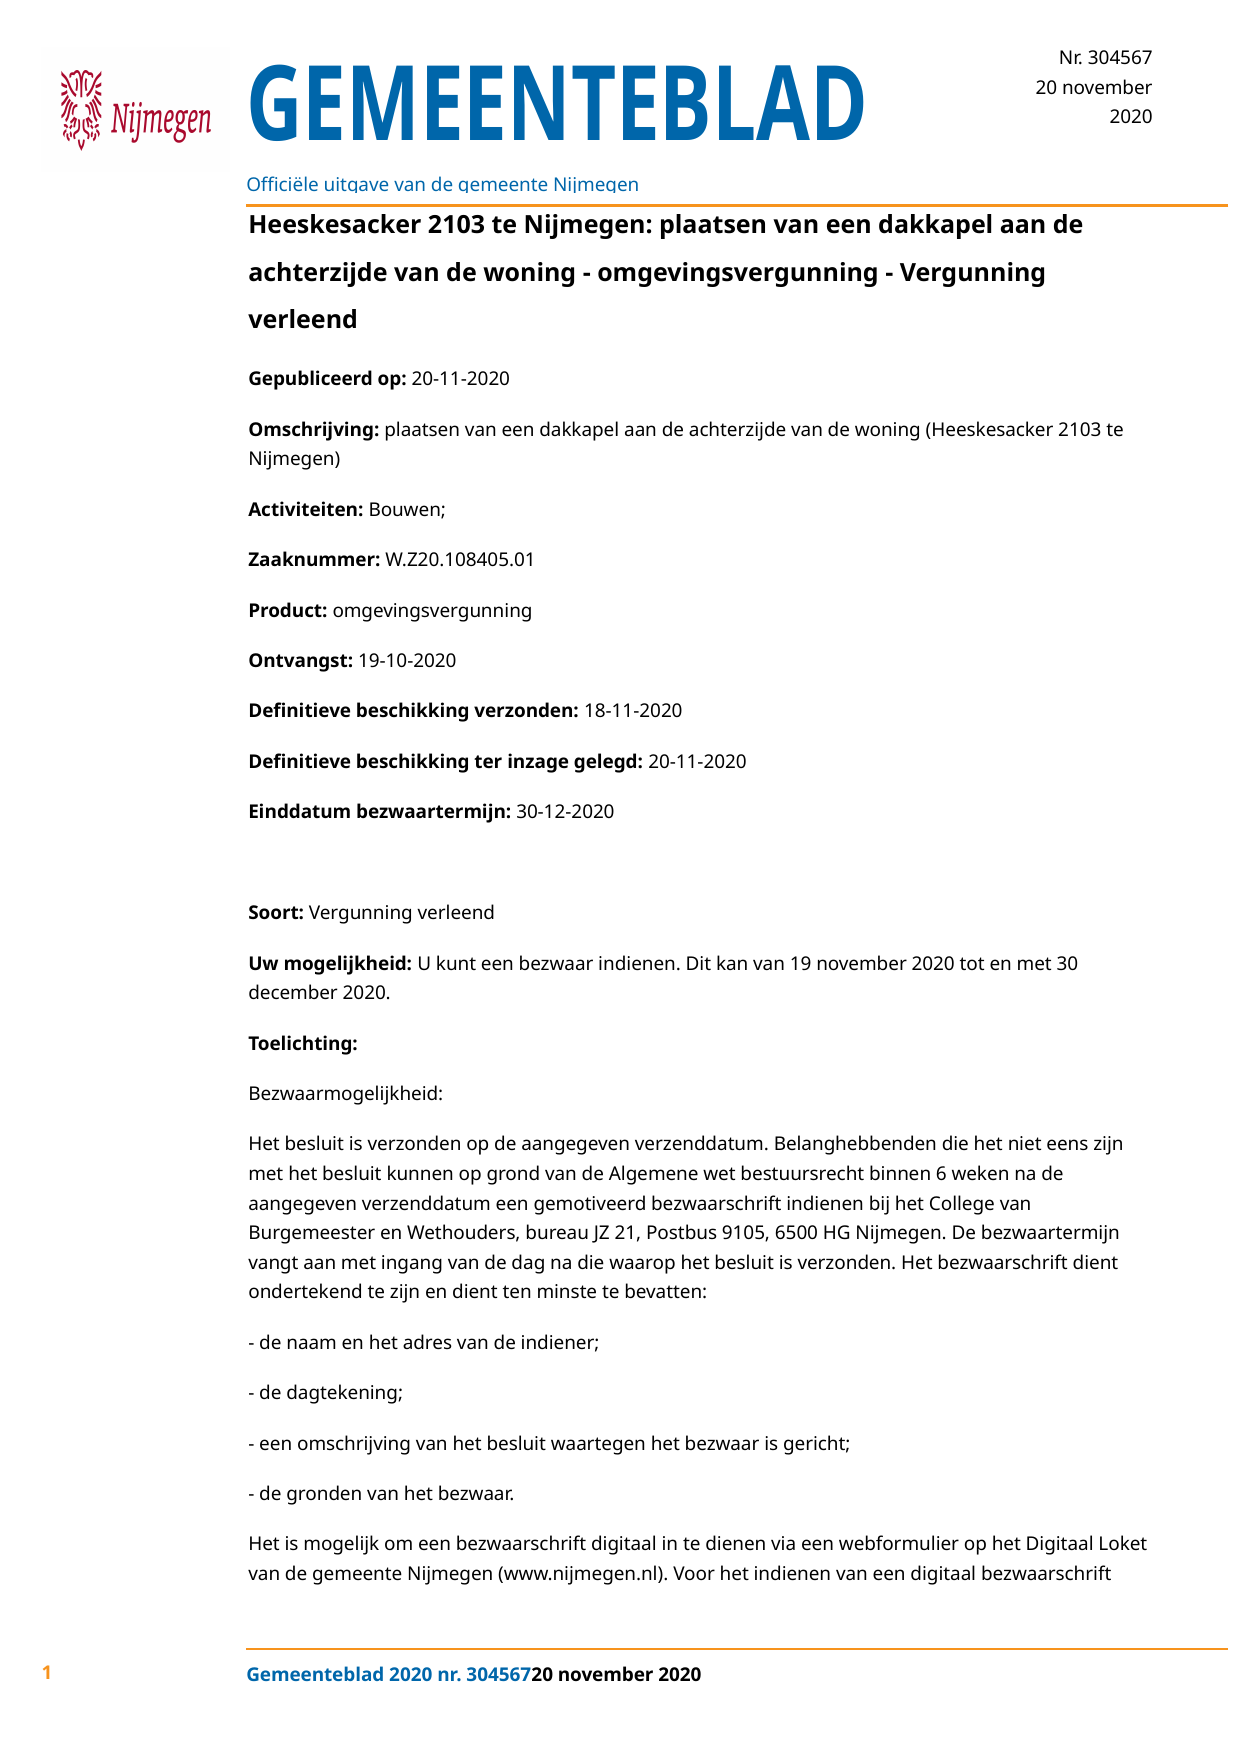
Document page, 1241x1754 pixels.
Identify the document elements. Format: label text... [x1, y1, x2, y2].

text Bezwaarmogelijkheid: [248, 1080, 1152, 1106]
text Ontvangst: 19-10-2020 [248, 647, 1152, 673]
text Activiteiten: Bouwen; [248, 496, 1152, 522]
text Uw mogelijkheid: U kunt een bezwaar indienen. Dit kan van 19 november 2020 tot en met 30 december 2020. [248, 950, 1152, 1005]
text Toelichting: [248, 1030, 1152, 1055]
text - de naam en het adres van de indiener; [248, 1329, 1152, 1354]
text Het besluit is verzonden op de aangegeven verzenddatum. Belanghebbenden die het niet eens zijn met het besluit kunnen op grond van de Algemene wet bestuursrecht binnen 6 weken na de aangegeven verzenddatum een gemotiveerd bezwaarschrift indienen bij het College van Burgemeester en Wethouders, bureau JZ 21, Postbus 9105, 6500 HG Nijmegen. De bezwaartermijn vangt aan met ingang van de dag na die waarop het besluit is verzonden. Het bezwaarschrift dient ondertekend te zijn en dient ten minste te bevatten: [248, 1131, 1152, 1304]
text Heeskesacker 2103 te Nijmegen: plaatsen van een dakkapel aan de achterzijde van de woning - omgevingsvergunning - Vergunning verleend [248, 207, 1152, 336]
text Zaaknummer: W.Z20.108405.01 [248, 546, 1152, 572]
picture [41, 47, 231, 172]
text Omschrijving: plaatsen van een dakkapel aan de achterzijde van de woning (Heeskesacker 2103 te Nijmegen) [248, 416, 1152, 471]
text Einddatum bezwaartermijn: 30-12-2020 [248, 798, 1152, 824]
text Definitieve beschikking ter inzage gelegd: 20-11-2020 [248, 748, 1152, 774]
text - de dagtekening; [248, 1379, 1152, 1405]
text - een omschrijving van het besluit waartegen het bezwaar is gericht; [248, 1430, 1152, 1455]
text Product: omgevingsvergunning [248, 597, 1152, 622]
text Definitieve beschikking verzonden: 18-11-2020 [248, 698, 1152, 723]
text - de gronden van het bezwaar. [248, 1480, 1152, 1506]
text Gepubliceerd op: 20-11-2020 [248, 366, 1152, 391]
text Het is mogelijk om een bezwaarschrift digitaal in te dienen via een webformulier op het Digitaal Loket van de gemeente Nijmegen (www.nijmegen.nl). Voor het indienen van een digitaal bezwaarschrift [248, 1531, 1152, 1586]
text Soort: Vergunning verleend [248, 899, 1152, 925]
